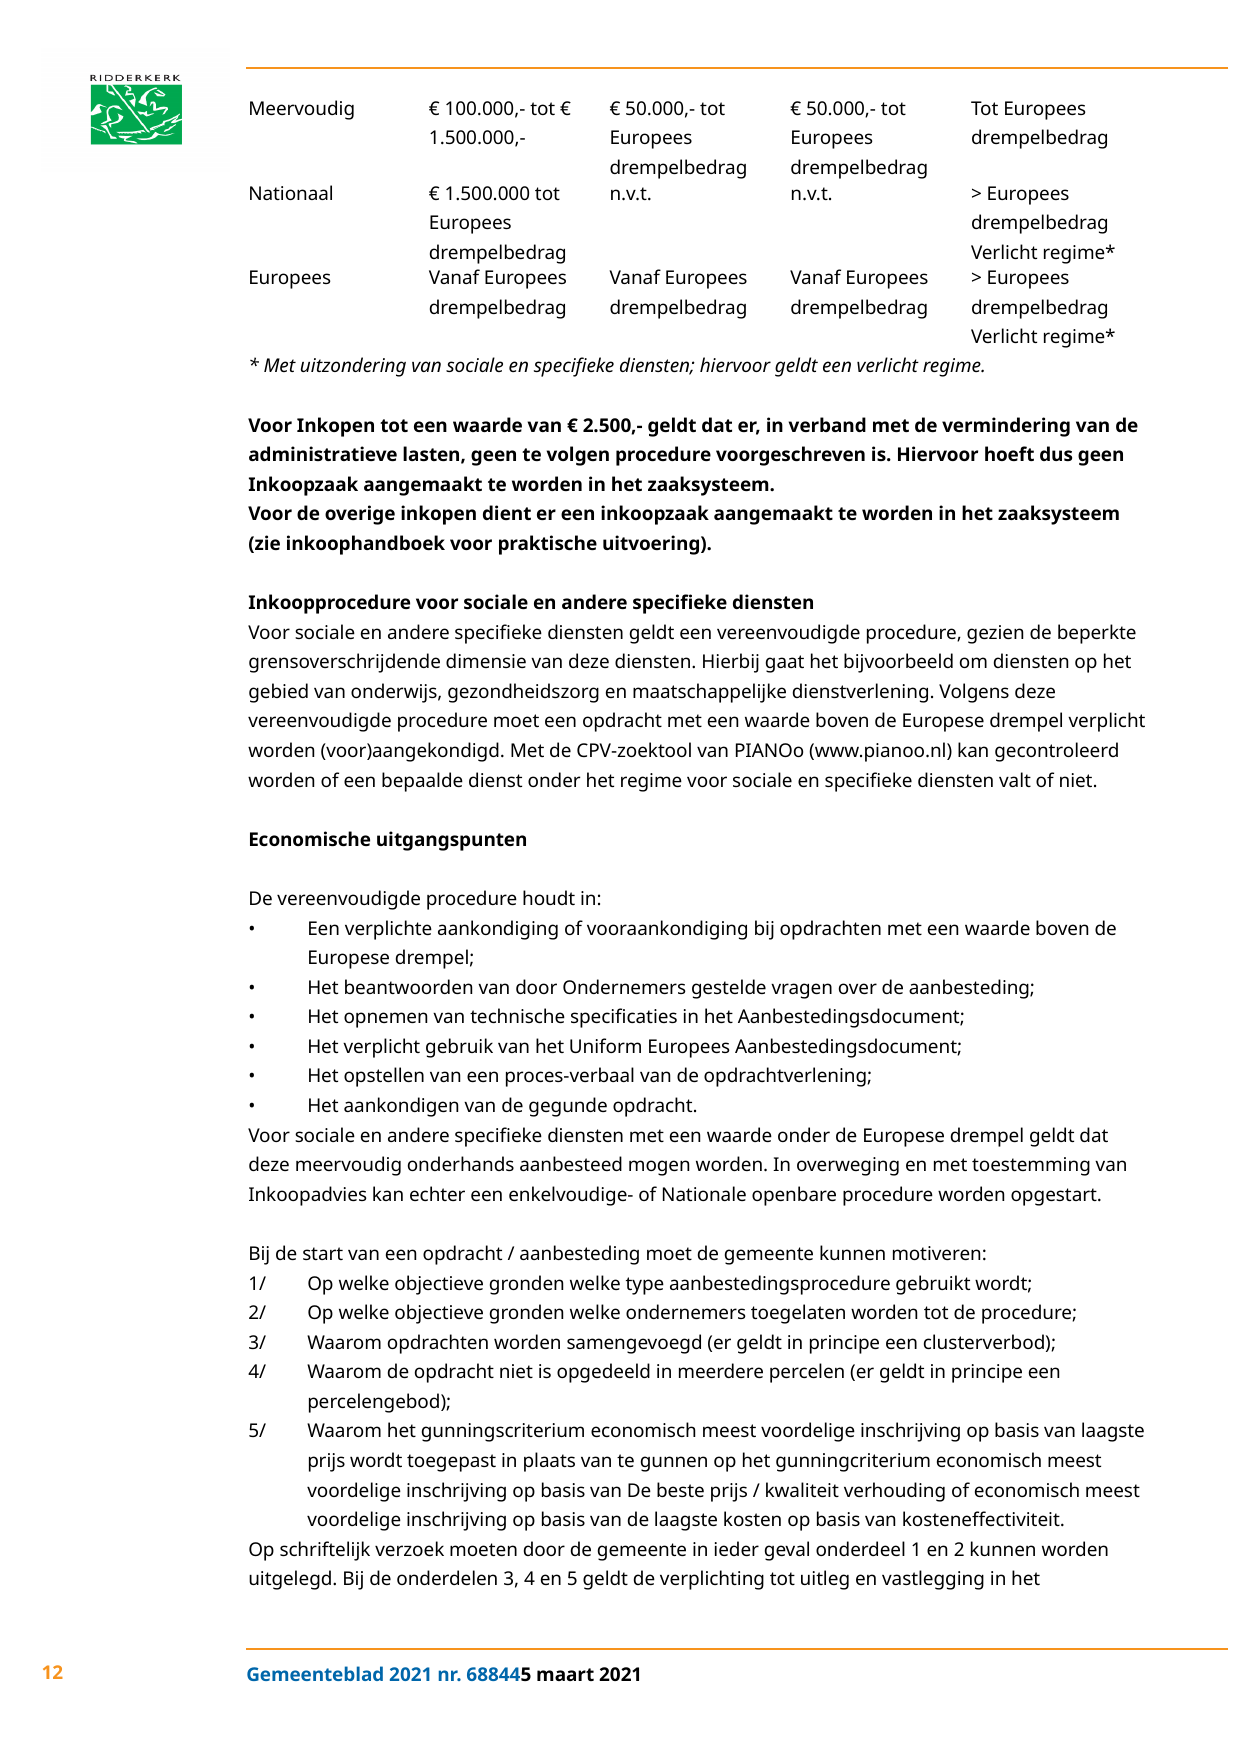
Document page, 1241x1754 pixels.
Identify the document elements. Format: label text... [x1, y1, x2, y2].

list Op welke objectieve gronden welke type aanbestedingsprocedure gebruikt wordt; [248, 1270, 1152, 1296]
list Waarom de opdracht niet is opgedeeld in meerdere percelen (er geldt in principe een percelengebod); [248, 1358, 1152, 1414]
table_cell > Europees drempelbedrag Verlicht regime* [971, 265, 1152, 349]
text Op schriftelijk verzoek moeten door de gemeente in ieder geval onderdeel 1 en 2 kunnen worden uitgelegd. Bij de onderdelen 3, 4 en 5 geldt de verplichting tot uitleg en vastlegging in het [248, 1536, 1152, 1591]
list Het verplicht gebruik van het Uniform Europees Aanbestedingsdocument; [248, 1033, 1152, 1059]
table_cell n.v.t. [790, 180, 971, 264]
table_cell Vanaf Europees drempelbedrag [609, 265, 790, 349]
table_cell n.v.t. [609, 180, 790, 264]
text Voor Inkopen tot een waarde van € 2.500,- geldt dat er, in verband met de vermindering van de administratieve lasten, geen te volgen procedure voorgeschreven is. Hiervoor hoeft dus geen Inkoopzaak aangemaakt te worden in het zaaksysteem. [248, 412, 1152, 497]
list Een verplichte aankondiging of vooraankondiging bij opdrachten met een waarde boven de Europese drempel; [248, 915, 1152, 970]
table_cell Vanaf Europees drempelbedrag [790, 265, 971, 349]
table_cell € 50.000,- tot Europees drempelbedrag [609, 95, 790, 180]
table_cell Europees [248, 265, 429, 349]
table_cell > Europees drempelbedrag Verlicht regime* [971, 180, 1152, 264]
text Voor sociale en andere specifieke diensten met een waarde onder de Europese drempel geldt dat deze meervoudig onderhands aanbesteed mogen worden. In overweging en met toestemming van Inkoopadvies kan echter een enkelvoudige- of Nationale openbare procedure worden opgestart. [248, 1122, 1152, 1207]
table_cell Tot Europees drempelbedrag [971, 95, 1152, 180]
list Waarom opdrachten worden samengevoegd (er geldt in principe een clusterverbod); [248, 1329, 1152, 1355]
list Het beantwoorden van door Ondernemers gestelde vragen over de aanbesteding; [248, 974, 1152, 1000]
list Het opnemen van technische specificaties in het Aanbestedingsdocument; [248, 1003, 1152, 1029]
table_cell € 1.500.000 tot Europees drempelbedrag [429, 180, 609, 264]
list Waarom het gunningscriterium economisch meest voordelige inschrijving op basis van laagste prijs wordt toegepast in plaats van te gunnen op het gunningcriterium economisch meest voordelige inschrijving op basis van De beste prijs / kwaliteit verhouding of economisch meest voordelige inschrijving op basis van de laagste kosten op basis van kosteneffectiviteit. [248, 1418, 1152, 1532]
table_cell Nationaal [248, 180, 429, 264]
list Het aankondigen van de gegunde opdracht. [248, 1092, 1152, 1118]
list Het opstellen van een proces-verbaal van de opdrachtverlening; [248, 1063, 1152, 1088]
text De vereenvoudigde procedure houdt in: [248, 885, 1152, 911]
table_cell Vanaf Europees drempelbedrag [429, 265, 609, 349]
text Voor de overige inkopen dient er een inkoopzaak aangemaakt te worden in het zaaksysteem (zie inkoophandboek voor praktische uitvoering). [248, 501, 1152, 556]
text Inkoopprocedure voor sociale en andere specifieke diensten [248, 589, 1152, 615]
list Op welke objectieve gronden welke ondernemers toegelaten worden tot de procedure; [248, 1299, 1152, 1325]
table_cell Meervoudig [248, 95, 429, 180]
text Economische uitgangspunten [248, 826, 1152, 852]
text Bij de start van een opdracht / aanbesteding moet de gemeente kunnen motiveren: [248, 1240, 1152, 1266]
table_cell € 100.000,- tot € 1.500.000,- [429, 95, 609, 180]
text Voor sociale en andere specifieke diensten geldt een vereenvoudigde procedure, gezien de beperkte grensoverschrijdende dimensie van deze diensten. Hierbij gaat het bijvoorbeeld om diensten op het gebied van onderwijs, gezondheidszorg en maatschappelijke dienstverlening. Volgens deze vereenvoudigde procedure moet een opdracht met een waarde boven de Europese drempel verplicht worden (voor)aangekondigd. Met de CPV-zoektool van PIANOo (www.pianoo.nl) kan gecontroleerd worden of een bepaalde dienst onder het regime voor sociale en specifieke diensten valt of niet. [248, 619, 1152, 793]
picture [41, 47, 231, 172]
table_cell € 50.000,- tot Europees drempelbedrag [790, 95, 971, 180]
text * Met uitzondering van sociale en specifieke diensten; hiervoor geldt een verlicht regime. [248, 353, 1152, 378]
